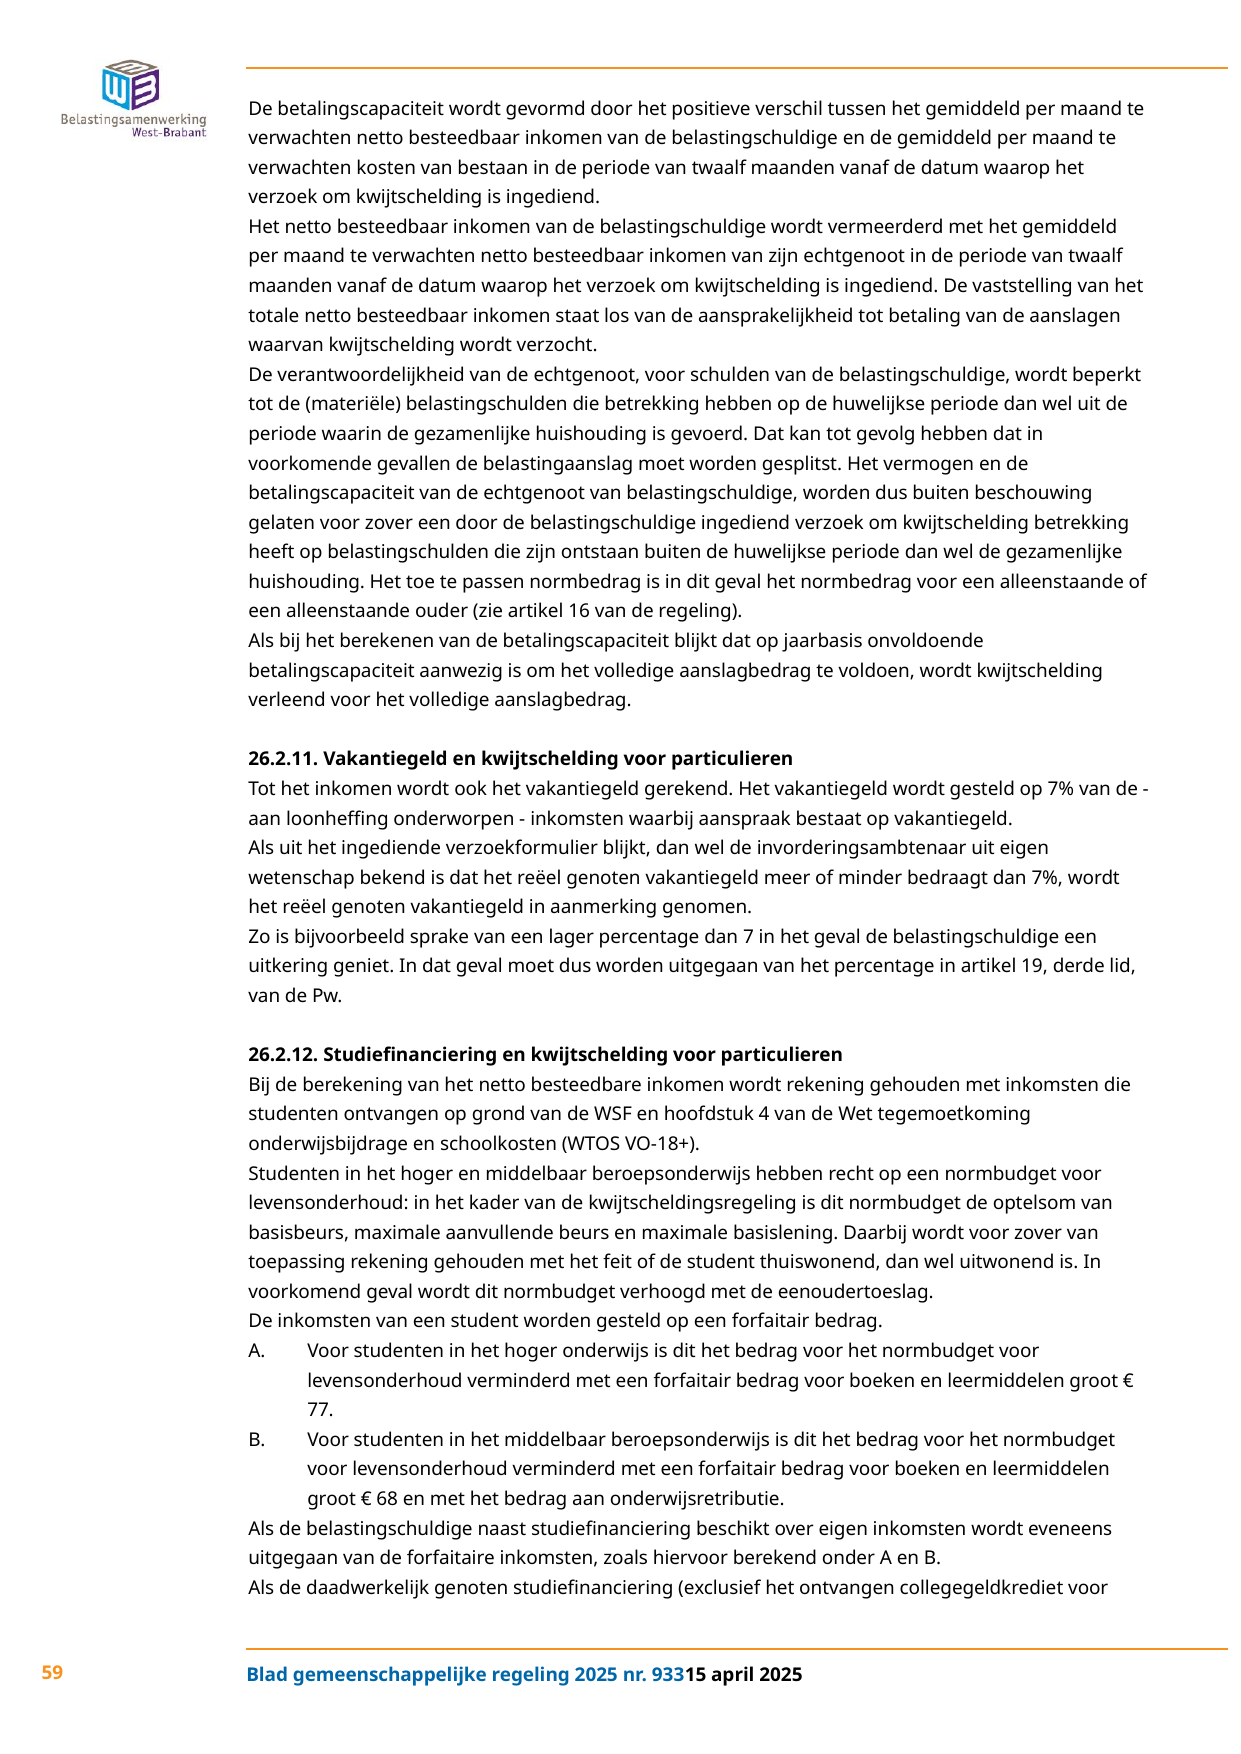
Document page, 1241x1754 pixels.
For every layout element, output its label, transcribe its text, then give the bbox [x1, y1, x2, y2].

picture [41, 47, 231, 172]
text 26.2.11. Vakantiegeld en kwijtschelding voor particulieren [248, 746, 1152, 771]
list Voor studenten in het hoger onderwijs is dit het bedrag voor het normbudget voor levensonderhoud verminderd met een forfaitair bedrag voor boeken en leermiddelen groot € 77. [248, 1337, 1152, 1422]
text Als bij het berekenen van de betalingscapaciteit blijkt dat op jaarbasis onvoldoende betalingscapaciteit aanwezig is om het volledige aanslagbedrag te voldoen, wordt kwijtschelding verleend voor het volledige aanslagbedrag. [248, 627, 1152, 712]
text Tot het inkomen wordt ook het vakantiegeld gerekend. Het vakantiegeld wordt gesteld op 7% van de - aan loonheffing onderworpen - inkomsten waarbij aanspraak bestaat op vakantiegeld. [248, 775, 1152, 831]
list Voor studenten in het middelbaar beroepsonderwijs is dit het bedrag voor het normbudget voor levensonderhoud verminderd met een forfaitair bedrag voor boeken en leermiddelen groot € 68 en met het bedrag aan onderwijsretributie. [248, 1426, 1152, 1511]
text De verantwoordelijkheid van de echtgenoot, voor schulden van de belastingschuldige, wordt beperkt tot de (materiële) belastingschulden die betrekking hebben op de huwelijkse periode dan wel uit de periode waarin de gezamenlijke huishouding is gevoerd. Dat kan tot gevolg hebben dat in voorkomende gevallen de belastingaanslag moet worden gesplitst. Het vermogen en de betalingscapaciteit van de echtgenoot van belastingschuldige, worden dus buiten beschouwing gelaten voor zover een door de belastingschuldige ingediend verzoek om kwijtschelding betrekking heeft op belastingschulden die zijn ontstaan buiten de huwelijkse periode dan wel de gezamenlijke huishouding. Het toe te passen normbedrag is in dit geval het normbedrag voor een alleenstaande of een alleenstaande ouder (zie artikel 16 van de regeling). [248, 361, 1152, 623]
text Bij de berekening van het netto besteedbare inkomen wordt rekening gehouden met inkomsten die studenten ontvangen op grond van de WSF en hoofdstuk 4 van de Wet tegemoetkoming onderwijsbijdrage en schoolkosten (WTOS VO-18+). [248, 1071, 1152, 1156]
text Als de daadwerkelijk genoten studiefinanciering (exclusief het ontvangen collegegeldkrediet voor [248, 1574, 1152, 1600]
text 26.2.12. Studiefinanciering en kwijtschelding voor particulieren [248, 1041, 1152, 1067]
text Als uit het ingediende verzoekformulier blijkt, dan wel de invorderingsambtenaar uit eigen wetenschap bekend is dat het reëel genoten vakantiegeld meer of minder bedraagt dan 7%, wordt het reëel genoten vakantiegeld in aanmerking genomen. [248, 834, 1152, 919]
text Studenten in het hoger en middelbaar beroepsonderwijs hebben recht op een normbudget voor levensonderhoud: in het kader van de kwijtscheldingsregeling is dit normbudget de optelsom van basisbeurs, maximale aanvullende beurs en maximale basislening. Daarbij wordt voor zover van toepassing rekening gehouden met het feit of de student thuiswonend, dan wel uitwonend is. In voorkomend geval wordt dit normbudget verhoogd met de eenoudertoeslag. [248, 1160, 1152, 1304]
text Het netto besteedbaar inkomen van de belastingschuldige wordt vermeerderd met het gemiddeld per maand te verwachten netto besteedbaar inkomen van zijn echtgenoot in de periode van twaalf maanden vanaf de datum waarop het verzoek om kwijtschelding is ingediend. De vaststelling van het totale netto besteedbaar inkomen staat los van de aansprakelijkheid tot betaling van de aanslagen waarvan kwijtschelding wordt verzocht. [248, 213, 1152, 357]
text De inkomsten van een student worden gesteld op een forfaitair bedrag. [248, 1308, 1152, 1333]
text Zo is bijvoorbeeld sprake van een lager percentage dan 7 in het geval de belastingschuldige een uitkering geniet. In dat geval moet dus worden uitgegaan van het percentage in artikel 19, derde lid, van de Pw. [248, 923, 1152, 1008]
text Als de belastingschuldige naast studiefinanciering beschikt over eigen inkomsten wordt eveneens uitgegaan van de forfaitaire inkomsten, zoals hiervoor berekend onder A en B. [248, 1515, 1152, 1570]
text De betalingscapaciteit wordt gevormd door het positieve verschil tussen het gemiddeld per maand te verwachten netto besteedbaar inkomen van de belastingschuldige en de gemiddeld per maand te verwachten kosten van bestaan in de periode van twaalf maanden vanaf de datum waarop het verzoek om kwijtschelding is ingediend. [248, 95, 1152, 209]
